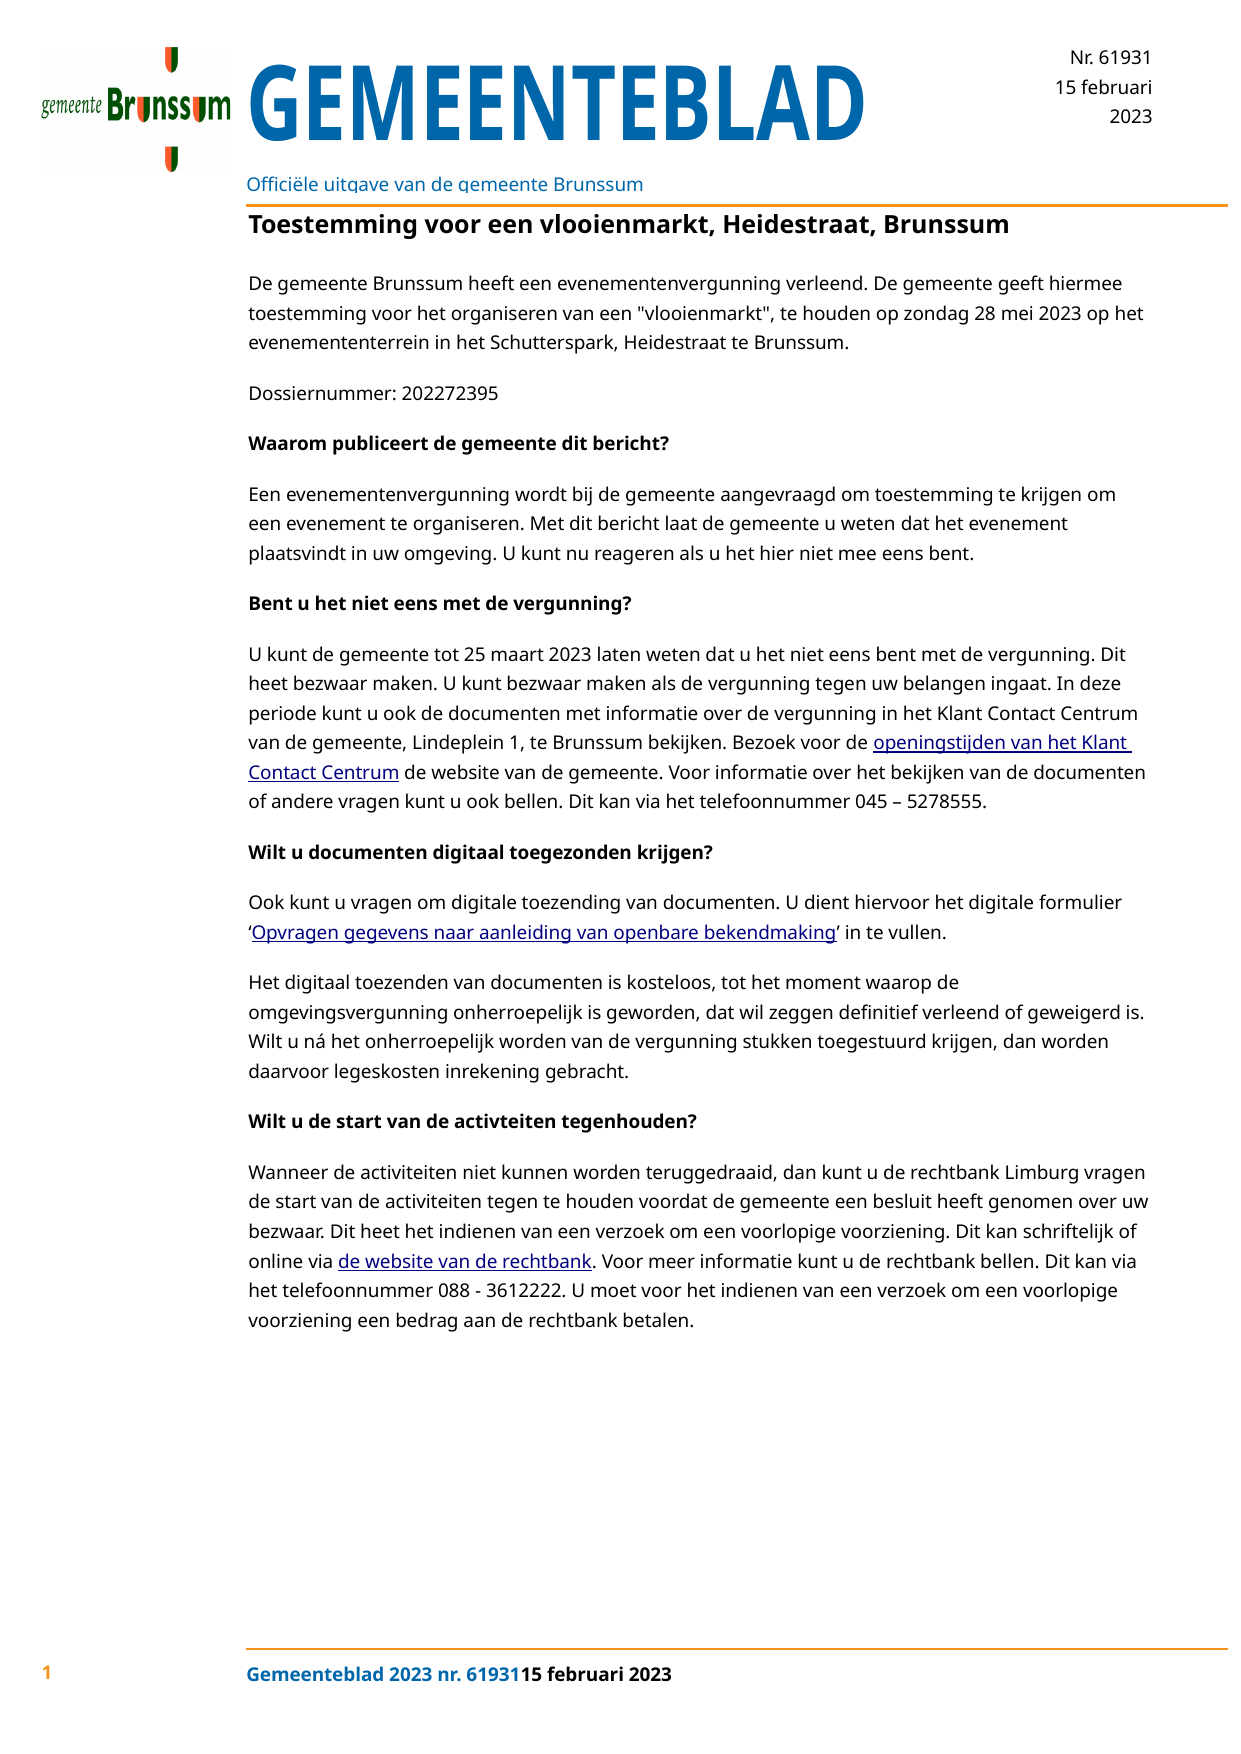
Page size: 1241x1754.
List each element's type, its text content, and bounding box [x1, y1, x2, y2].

text Het digitaal toezenden van documenten is kosteloos, tot het moment waarop de omgevingsvergunning onherroepelijk is geworden, dat wil zeggen definitief verleend of geweigerd is. Wilt u ná het onherroepelijk worden van de vergunning stukken toegestuurd krijgen, dan worden daarvoor legeskosten inrekening gebracht. [248, 969, 1152, 1084]
text Ook kunt u vragen om digitale toezending van documenten. U dient hiervoor het digitale formulier ‘Opvragen gegevens naar aanleiding van openbare bekendmaking’ in te vullen. [248, 889, 1152, 945]
text Toestemming voor een vlooienmarkt, Heidestraat, Brunssum [248, 207, 1152, 241]
text Bent u het niet eens met de vergunning? [248, 590, 1152, 616]
text Wilt u de start van de activteiten tegenhouden? [248, 1109, 1152, 1134]
text U kunt de gemeente tot 25 maart 2023 laten weten dat u het niet eens bent met de vergunning. Dit heet bezwaar maken. U kunt bezwaar maken als de vergunning tegen uw belangen ingaat. In deze periode kunt u ook de documenten met informatie over de vergunning in het Klant Contact Centrum van de gemeente, Lindeplein 1, te Brunssum bekijken. Bezoek voor de openingstijden van het Klant Contact Centrum de website van de gemeente. Voor informatie over het bekijken van de documenten of andere vragen kunt u ook bellen. Dit kan via het telefoonnummer 045 – 5278555. [248, 641, 1152, 814]
text Waarom publiceert de gemeente dit bericht? [248, 430, 1152, 456]
text Wanneer de activiteiten niet kunnen worden teruggedraaid, dan kunt u de rechtbank Limburg vragen de start van de activiteiten tegen te houden voordat de gemeente een besluit heeft genomen over uw bezwaar. Dit heet het indienen van een verzoek om een voorlopige voorziening. Dit kan schriftelijk of online via de website van de rechtbank. Voor meer informatie kunt u de rechtbank bellen. Dit kan via het telefoonnummer 088 - 3612222. U moet voor het indienen van een verzoek om een voorlopige voorziening een bedrag aan de rechtbank betalen. [248, 1159, 1152, 1333]
text De gemeente Brunssum heeft een evenementenvergunning verleend. De gemeente geeft hiermee toestemming voor het organiseren van een "vlooienmarkt", te houden op zondag 28 mei 2023 op het evenemententerrein in het Schutterspark, Heidestraat te Brunssum. [248, 270, 1152, 355]
text Een evenementenvergunning wordt bij de gemeente aangevraagd om toestemming te krijgen om een evenement te organiseren. Met dit bericht laat de gemeente u weten dat het evenement plaatsvindt in uw omgeving. U kunt nu reageren als u het hier niet mee eens bent. [248, 481, 1152, 566]
text Dossiernummer: 202272395 [248, 380, 1152, 406]
text Wilt u documenten digitaal toegezonden krijgen? [248, 839, 1152, 865]
picture [41, 47, 231, 172]
